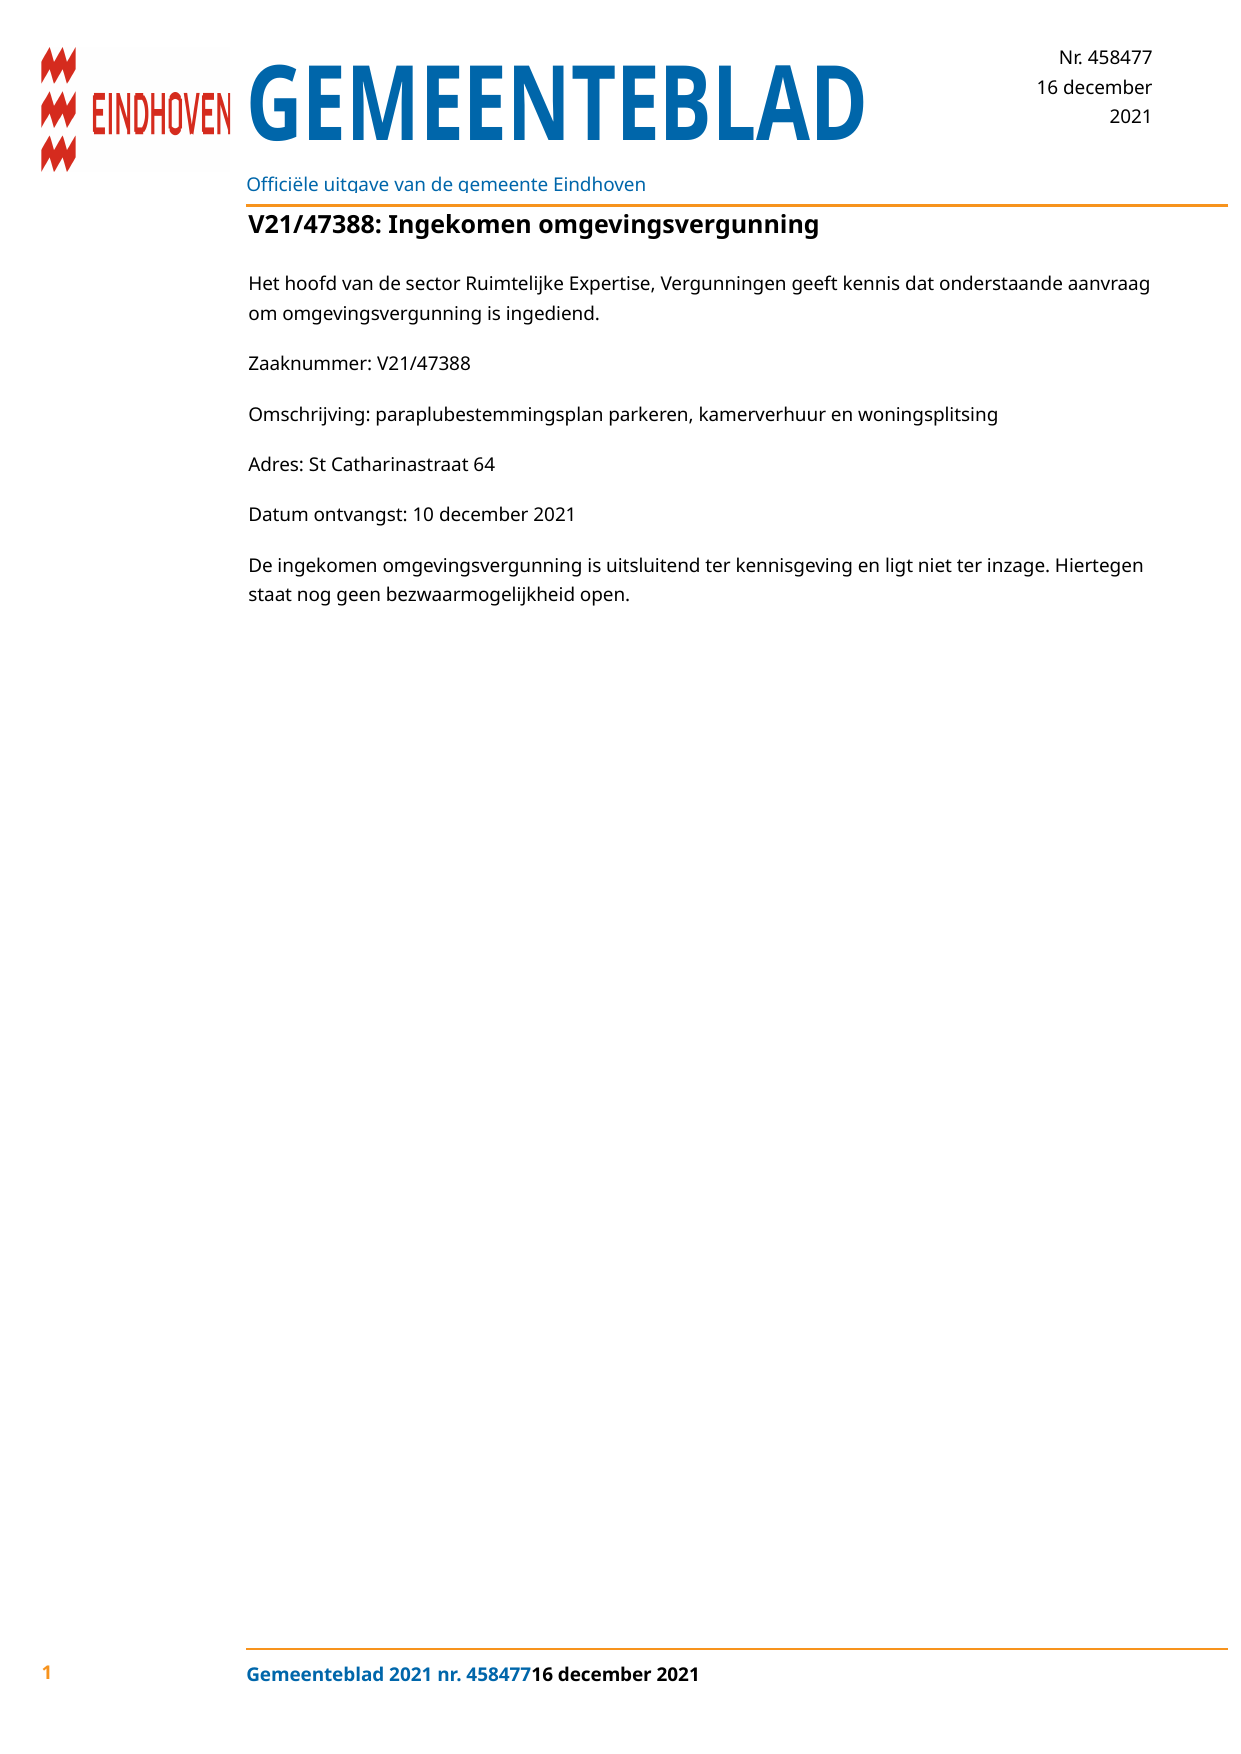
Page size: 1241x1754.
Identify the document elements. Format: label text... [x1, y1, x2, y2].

picture [41, 47, 231, 172]
text Het hoofd van de sector Ruimtelijke Expertise, Vergunningen geeft kennis dat onderstaande aanvraag om omgevingsvergunning is ingediend. [248, 270, 1152, 326]
text Omschrijving: paraplubestemmingsplan parkeren, kamerverhuur en woningsplitsing [248, 401, 1152, 426]
text Datum ontvangst: 10 december 2021 [248, 502, 1152, 527]
text Zaaknummer: V21/47388 [248, 350, 1152, 376]
text De ingekomen omgevingsvergunning is uitsluitend ter kennisgeving en ligt niet ter inzage. Hiertegen staat nog geen bezwaarmogelijkheid open. [248, 552, 1152, 607]
text V21/47388: Ingekomen omgevingsvergunning [248, 207, 1152, 241]
text Adres: St Catharinastraat 64 [248, 451, 1152, 477]
